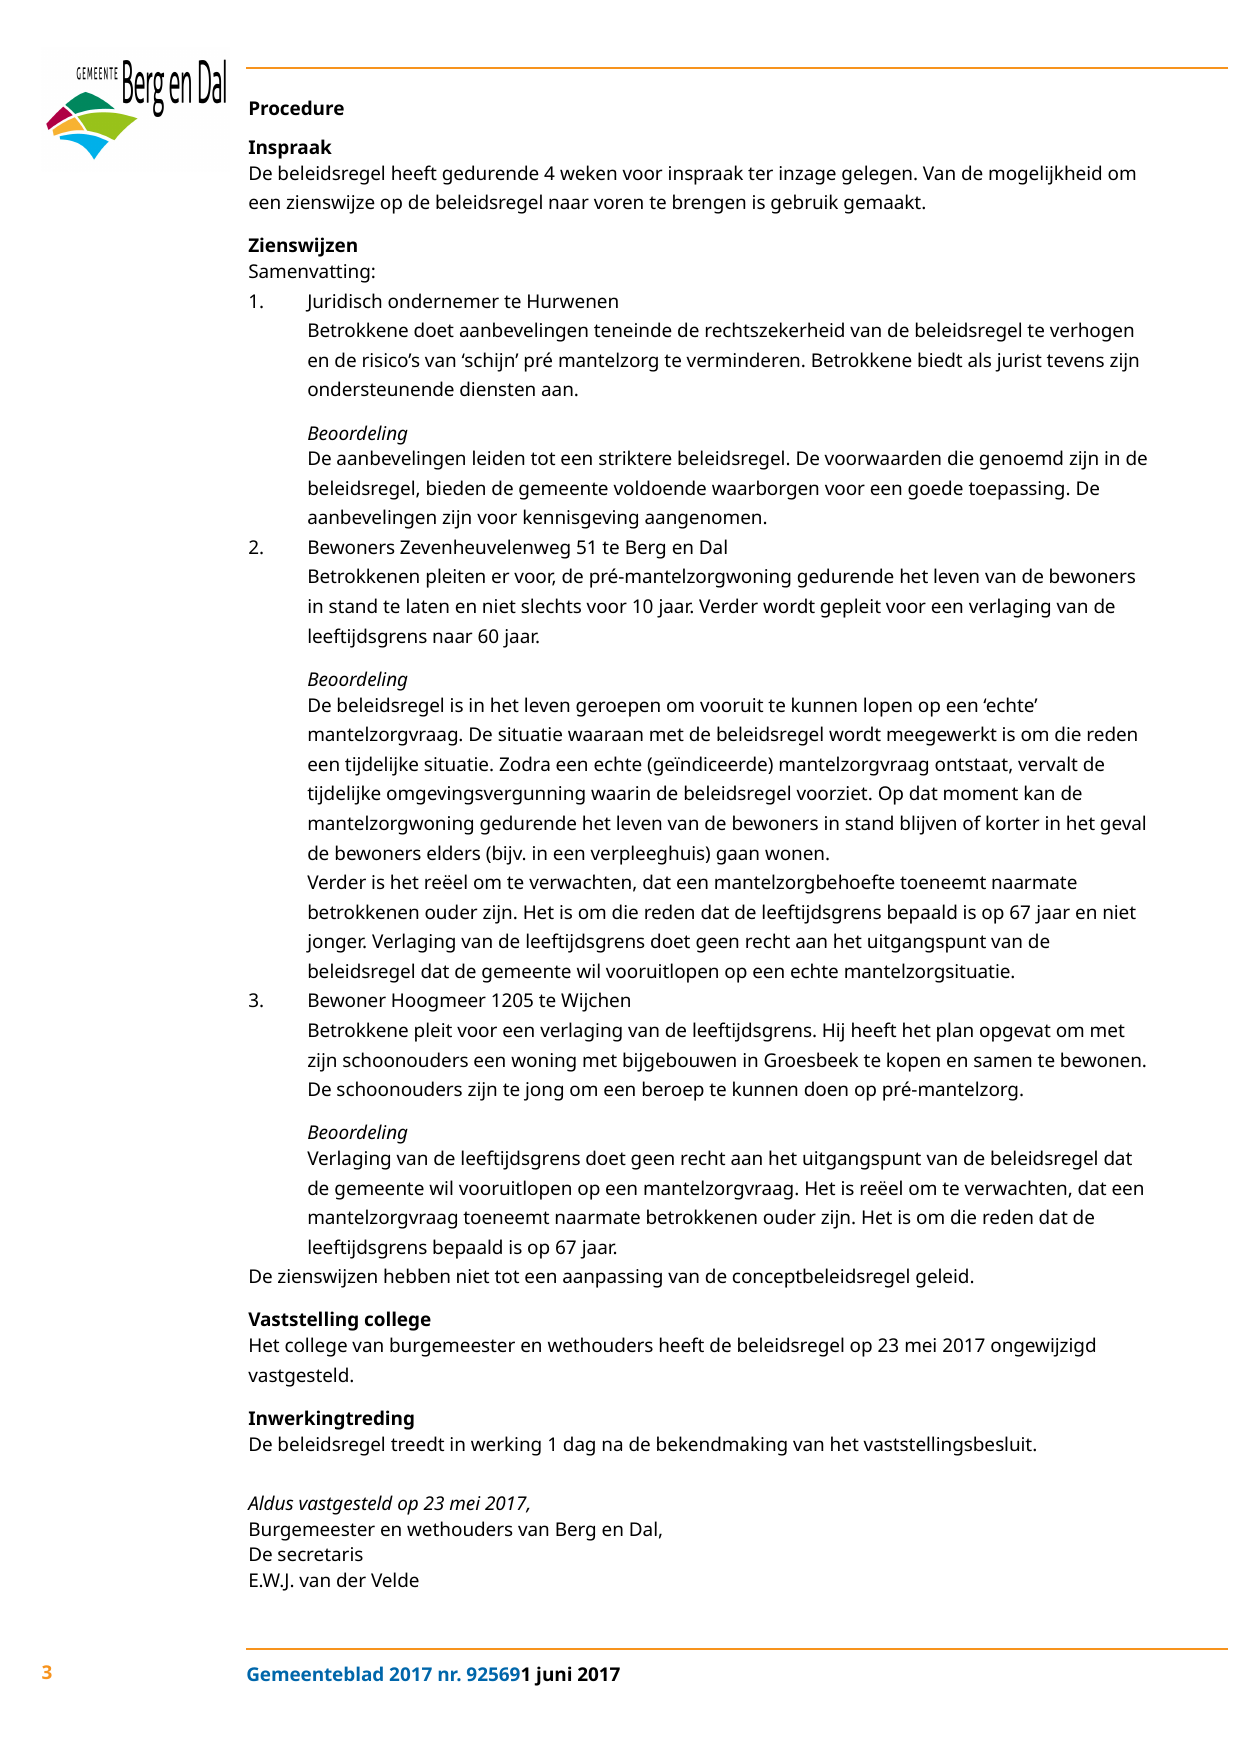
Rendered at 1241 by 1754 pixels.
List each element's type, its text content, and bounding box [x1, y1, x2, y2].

text Aldus vastgesteld op 23 mei 2017, [248, 1490, 1152, 1516]
list Betrokkene pleit voor een verlaging van de leeftijdsgrens. Hij heeft het plan opgevat om met zijn schoonouders een woning met bijgebouwen in Groesbeek te kopen en samen te bewonen. De schoonouders zijn te jong om een beroep te kunnen doen op pré-mantelzorg. [248, 1017, 1152, 1102]
list Bewoners Zevenheuvelenweg 51 te Berg en Dal [248, 534, 1152, 560]
list De aanbevelingen leiden tot een striktere beleidsregel. De voorwaarden die genoemd zijn in de beleidsregel, bieden de gemeente voldoende waarborgen voor een goede toepassing. De aanbevelingen zijn voor kennisgeving aangenomen. [248, 445, 1152, 530]
text Samenvatting: [248, 258, 1152, 284]
text De beleidsregel heeft gedurende 4 weken voor inspraak ter inzage gelegen. Van de mogelijkheid om een zienswijze op de beleidsregel naar voren te brengen is gebruik gemaakt. [248, 160, 1152, 215]
text Inwerkingtreding [248, 1405, 1152, 1431]
text Het college van burgemeester en wethouders heeft de beleidsregel op 23 mei 2017 ongewijzigd vastgesteld. [248, 1332, 1152, 1388]
list Beoordeling [248, 666, 1152, 692]
text Zienswijzen [248, 232, 1152, 258]
text E.W.J. van der Velde [248, 1567, 1152, 1593]
list Beoordeling [248, 1119, 1152, 1145]
list De beleidsregel is in het leven geroepen om vooruit te kunnen lopen op een ‘echte’ mantelzorgvraag. De situatie waaraan met de beleidsregel wordt meegewerkt is om die reden een tijdelijke situatie. Zodra een echte (geïndiceerde) mantelzorgvraag ontstaat, vervalt de tijdelijke omgevingsvergunning waarin de beleidsregel voorziet. Op dat moment kan de mantelzorgwoning gedurende het leven van de bewoners in stand blijven of korter in het geval de bewoners elders (bijv. in een verpleeghuis) gaan wonen. [248, 692, 1152, 865]
list Bewoner Hoogmeer 1205 te Wijchen [248, 988, 1152, 1013]
list Beoordeling [248, 420, 1152, 445]
list Betrokkene doet aanbevelingen teneinde de rechtszekerheid van de beleidsregel te verhogen en de risico’s van ‘schijn’ pré mantelzorg te verminderen. Betrokkene biedt als jurist tevens zijn ondersteunende diensten aan. [248, 317, 1152, 402]
picture [41, 47, 231, 172]
text De beleidsregel treedt in werking 1 dag na de bekendmaking van het vaststellingsbesluit. [248, 1431, 1152, 1457]
list Betrokkenen pleiten er voor, de pré-mantelzorgwoning gedurende het leven van de bewoners in stand te laten en niet slechts voor 10 jaar. Verder wordt gepleit voor een verlaging van de leeftijdsgrens naar 60 jaar. [248, 564, 1152, 649]
text Burgemeester en wethouders van Berg en Dal, [248, 1516, 1152, 1541]
list Juridisch ondernemer te Hurwenen [248, 288, 1152, 313]
text Procedure [248, 95, 1152, 121]
text Vaststelling college [248, 1307, 1152, 1332]
text De zienswijzen hebben niet tot een aanpassing van de conceptbeleidsregel geleid. [248, 1263, 1152, 1289]
text Inspraak [248, 134, 1152, 160]
list Verder is het reëel om te verwachten, dat een mantelzorgbehoefte toeneemt naarmate betrokkenen ouder zijn. Het is om die reden dat de leeftijdsgrens bepaald is op 67 jaar en niet jonger. Verlaging van de leeftijdsgrens doet geen recht aan het uitgangspunt van de beleidsregel dat de gemeente wil vooruitlopen op een echte mantelzorgsituatie. [248, 869, 1152, 984]
list Verlaging van de leeftijdsgrens doet geen recht aan het uitgangspunt van de beleidsregel dat de gemeente wil vooruitlopen op een mantelzorgvraag. Het is reëel om te verwachten, dat een mantelzorgvraag toeneemt naarmate betrokkenen ouder zijn. Het is om die reden dat de leeftijdsgrens bepaald is op 67 jaar. [248, 1145, 1152, 1260]
text De secretaris [248, 1541, 1152, 1567]
